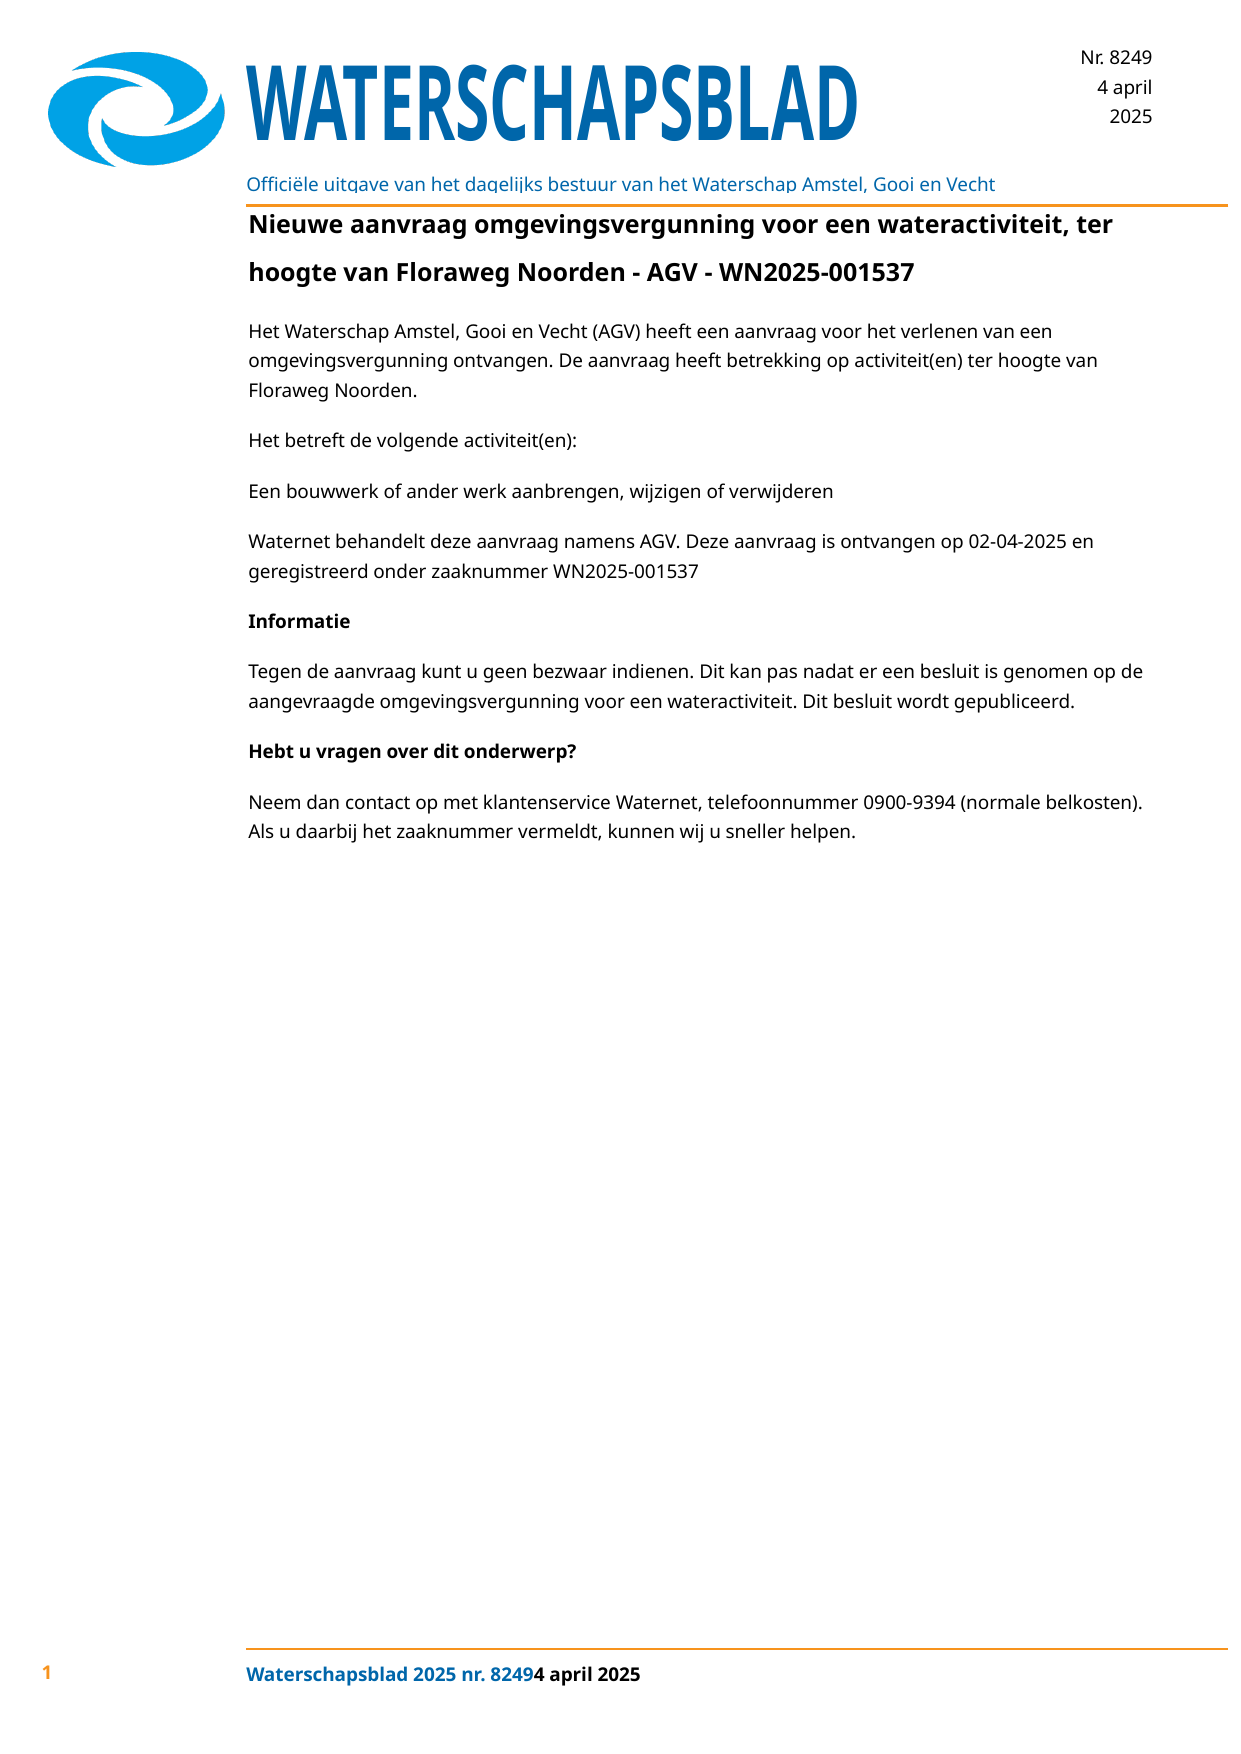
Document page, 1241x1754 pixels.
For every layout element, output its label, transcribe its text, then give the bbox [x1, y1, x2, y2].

text Tegen de aanvraag kunt u geen bezwaar indienen. Dit kan pas nadat er een besluit is genomen op de aangevraagde omgevingsvergunning voor een wateractiviteit. Dit besluit wordt gepubliceerd. [248, 659, 1152, 714]
text Neem dan contact op met klantenservice Waternet, telefoonnummer 0900-9394 (normale belkosten). Als u daarbij het zaaknummer vermeldt, kunnen wij u sneller helpen. [248, 789, 1152, 844]
text Informatie [248, 608, 1152, 634]
text Hebt u vragen over dit onderwerp? [248, 739, 1152, 764]
text Het betreft de volgende activiteit(en): [248, 427, 1152, 453]
text Het Waterschap Amstel, Gooi en Vecht (AGV) heeft een aanvraag voor het verlenen van een omgevingsvergunning ontvangen. De aanvraag heeft betrekking op activiteit(en) ter hoogte van Floraweg Noorden. [248, 318, 1152, 403]
text Een bouwwerk of ander werk aanbrengen, wijzigen of verwijderen [248, 478, 1152, 504]
text Nieuwe aanvraag omgevingsvergunning voor een wateractiviteit, ter hoogte van Floraweg Noorden - AGV - WN2025-001537 [248, 207, 1152, 288]
picture [41, 47, 231, 172]
text Waternet behandelt deze aanvraag namens AGV. Deze aanvraag is ontvangen op 02-04-2025 en geregistreerd onder zaaknummer WN2025-001537 [248, 528, 1152, 584]
